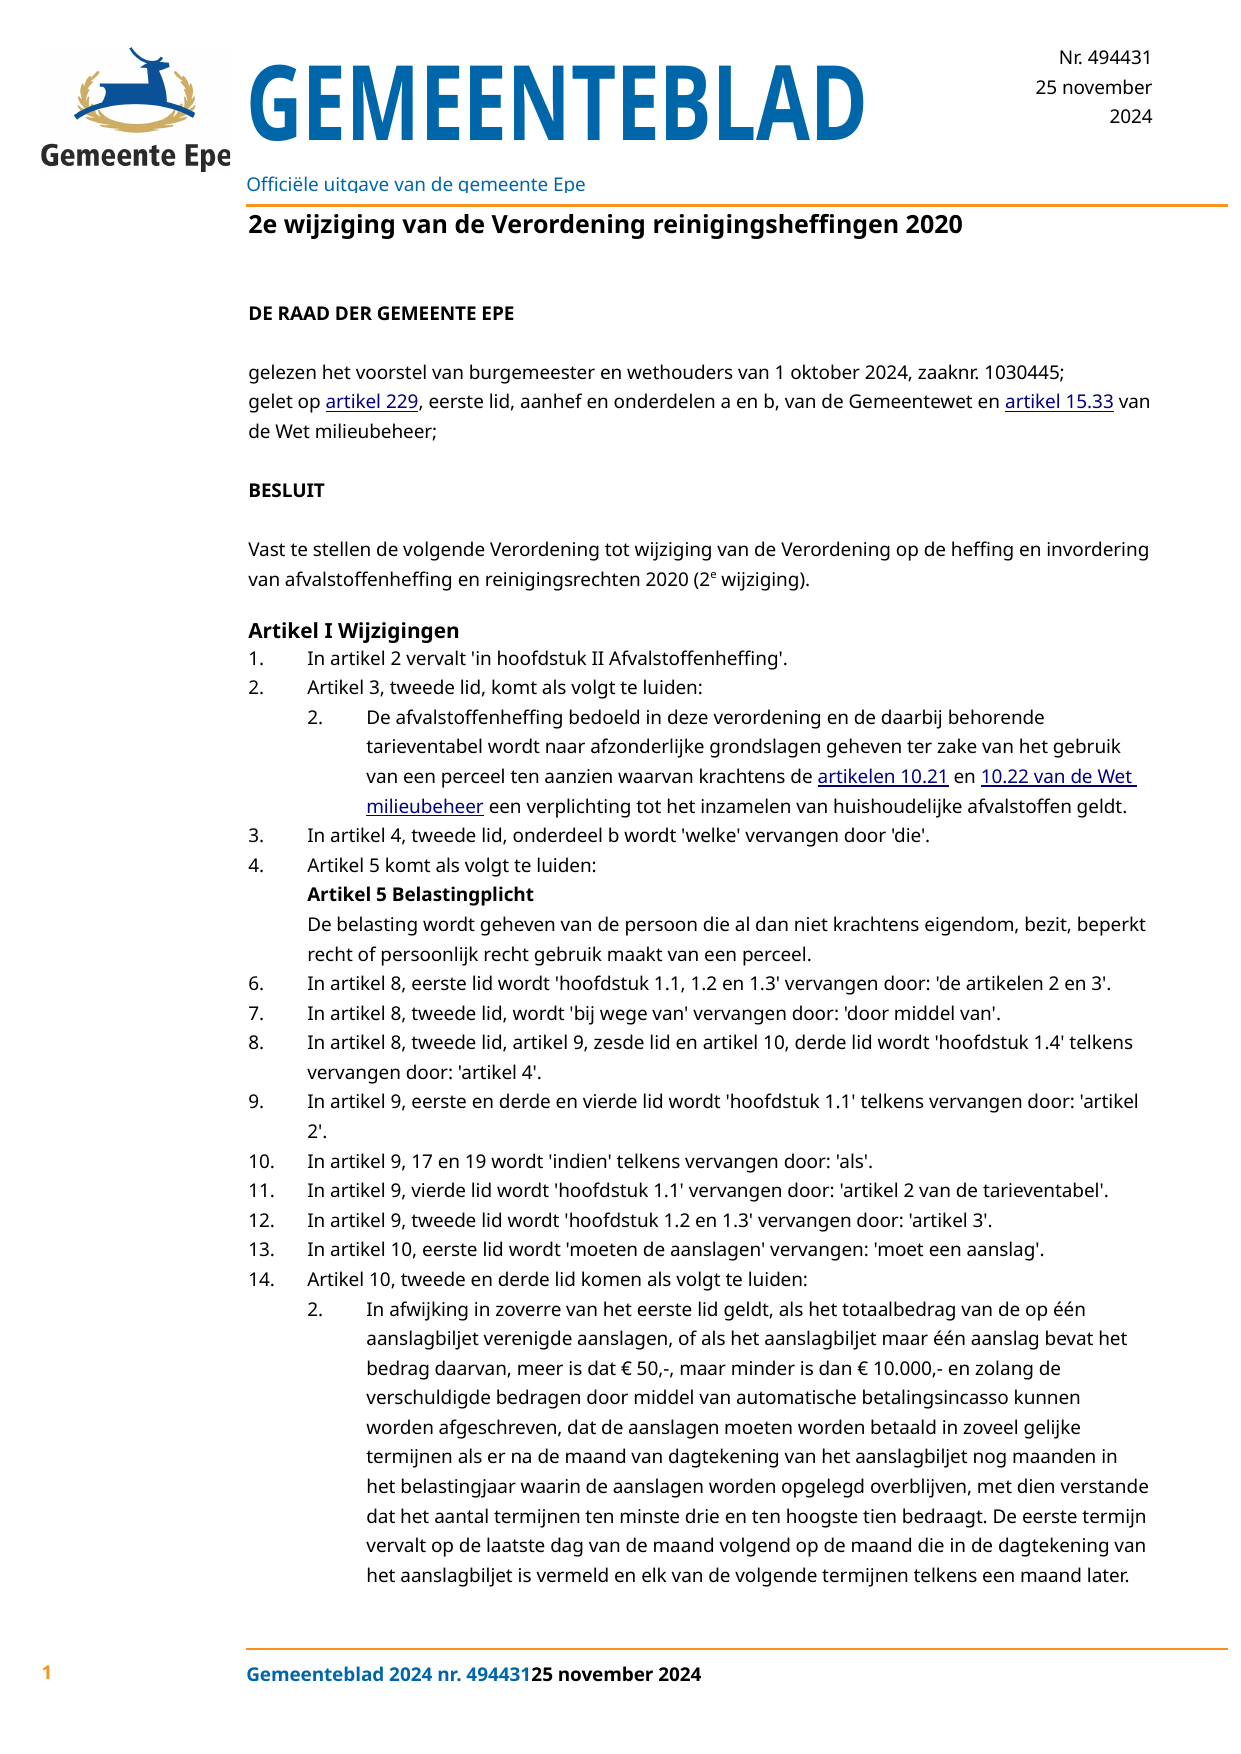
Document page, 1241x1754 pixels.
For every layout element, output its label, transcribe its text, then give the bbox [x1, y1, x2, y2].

text gelezen het voorstel van burgemeester en wethouders van 1 oktober 2024, zaaknr. 1030445; [248, 359, 1152, 385]
text Artikel I Wijzigingen [248, 617, 1152, 645]
list Artikel 10, tweede en derde lid komen als volgt te luiden: [248, 1266, 1152, 1292]
text 2e wijziging van de Verordening reinigingsheffingen 2020 [248, 207, 1152, 241]
list In artikel 9, eerste en derde en vierde lid wordt 'hoofdstuk 1.1' telkens vervangen door: 'artikel 2'. [248, 1089, 1152, 1144]
list De afvalstoffenheffing bedoeld in deze verordening en de daarbij behorende tarieventabel wordt naar afzonderlijke grondslagen geheven ter zake van het gebruik van een perceel ten aanzien waarvan krachtens de artikelen 10.21 en 10.22 van de Wet milieubeheer een verplichting tot het inzamelen van huishoudelijke afvalstoffen geldt. [307, 704, 1152, 819]
list In artikel 10, eerste lid wordt 'moeten de aanslagen' vervangen: 'moet een aanslag'. [248, 1237, 1152, 1262]
list Artikel 5 Belastingplicht [248, 882, 1152, 907]
list In artikel 2 vervalt 'in hoofdstuk II Afvalstoffenheffing'. [248, 645, 1152, 671]
list In artikel 9, 17 en 19 wordt 'indien' telkens vervangen door: 'als'. [248, 1148, 1152, 1174]
list De belasting wordt geheven van de persoon die al dan niet krachtens eigendom, bezit, beperkt recht of persoonlijk recht gebruik maakt van een perceel. [248, 911, 1152, 967]
list Artikel 5 komt als volgt te luiden: [248, 852, 1152, 878]
list In artikel 8, tweede lid, artikel 9, zesde lid en artikel 10, derde lid wordt 'hoofdstuk 1.4' telkens vervangen door: 'artikel 4'. [248, 1029, 1152, 1085]
text Vast te stellen de volgende Verordening tot wijziging van de Verordening op de heffing en invordering van afvalstoffenheffing en reinigingsrechten 2020 (2e wijziging). [248, 537, 1152, 592]
list In artikel 9, vierde lid wordt 'hoofdstuk 1.1' vervangen door: 'artikel 2 van de tarieventabel'. [248, 1177, 1152, 1203]
list In artikel 8, tweede lid, wordt 'bij wege van' vervangen door: 'door middel van'. [248, 1000, 1152, 1026]
list In artikel 4, tweede lid, onderdeel b wordt 'welke' vervangen door 'die'. [248, 822, 1152, 848]
list In afwijking in zoverre van het eerste lid geldt, als het totaalbedrag van de op één aanslagbiljet verenigde aanslagen, of als het aanslagbiljet maar één aanslag bevat het bedrag daarvan, meer is dat € 50,-, maar minder is dan € 10.000,- en zolang de verschuldigde bedragen door middel van automatische betalingsincasso kunnen worden afgeschreven, dat de aanslagen moeten worden betaald in zoveel gelijke termijnen als er na de maand van dagtekening van het aanslagbiljet nog maanden in het belastingjaar waarin de aanslagen worden opgelegd overblijven, met dien verstande dat het aantal termijnen ten minste drie en ten hoogste tien bedraagt. De eerste termijn vervalt op de laatste dag van de maand volgend op de maand die in de dagtekening van het aanslagbiljet is vermeld en elk van de volgende termijnen telkens een maand later. [307, 1296, 1152, 1588]
text BESLUIT [248, 477, 1152, 503]
text DE RAAD DER GEMEENTE EPE [248, 300, 1152, 326]
list In artikel 8, eerste lid wordt 'hoofdstuk 1.1, 1.2 en 1.3' vervangen door: 'de artikelen 2 en 3'. [248, 970, 1152, 996]
list In artikel 9, tweede lid wordt 'hoofdstuk 1.2 en 1.3' vervangen door: 'artikel 3'. [248, 1207, 1152, 1233]
list Artikel 3, tweede lid, komt als volgt te luiden: [248, 674, 1152, 700]
text gelet op artikel 229, eerste lid, aanhef en onderdelen a en b, van de Gemeentewet en artikel 15.33 van de Wet milieubeheer; [248, 389, 1152, 444]
picture [41, 47, 231, 172]
